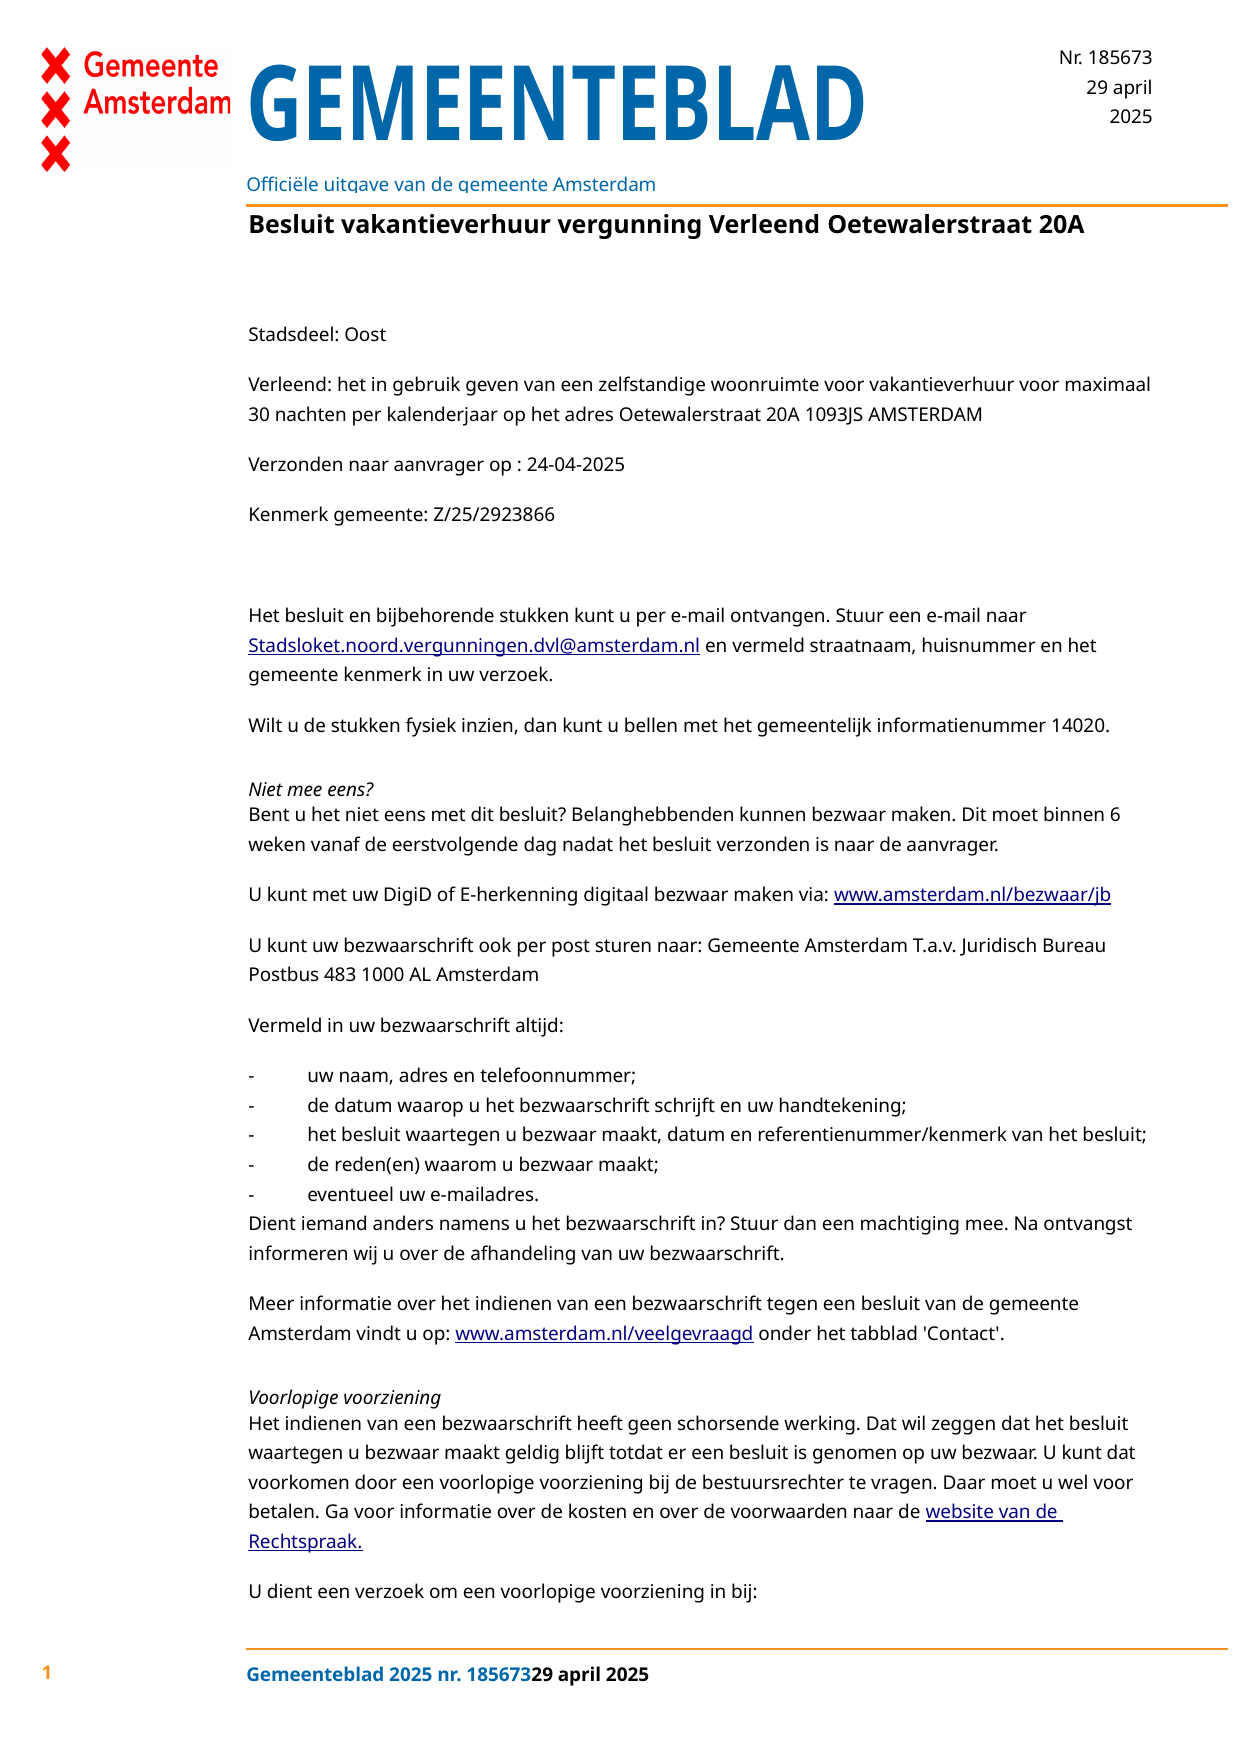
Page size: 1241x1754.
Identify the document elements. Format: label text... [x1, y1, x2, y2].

list de datum waarop u het bezwaarschrift schrijft en uw handtekening; [248, 1092, 1152, 1118]
list uw naam, adres en telefoonnummer; [248, 1062, 1152, 1088]
text Kenmerk gemeente: Z/25/2923866 [248, 502, 1152, 527]
text U dient een verzoek om een voorlopige voorziening in bij: [248, 1578, 1152, 1604]
text Verleend: het in gebruik geven van een zelfstandige woonruimte voor vakantieverhuur voor maximaal 30 nachten per kalenderjaar op het adres Oetewalerstraat 20A 1093JS AMSTERDAM [248, 371, 1152, 426]
list eventueel uw e-mailadres. [248, 1181, 1152, 1207]
text Niet mee eens? [248, 776, 1152, 802]
text Meer informatie over het indienen van een bezwaarschrift tegen een besluit van de gemeente Amsterdam vindt u op: www.amsterdam.nl/veelgevraagd onder het tabblad 'Contact'. [248, 1290, 1152, 1346]
text Wilt u de stukken fysiek inzien, dan kunt u bellen met het gemeentelijk informatienummer 14020. [248, 712, 1152, 738]
text Voorlopige voorziening [248, 1384, 1152, 1410]
text Besluit vakantieverhuur vergunning Verleend Oetewalerstraat 20A [248, 207, 1152, 241]
text U kunt met uw DigiD of E-herkenning digitaal bezwaar maken via: www.amsterdam.nl/bezwaar/jb [248, 882, 1152, 907]
text U kunt uw bezwaarschrift ook per post sturen naar: Gemeente Amsterdam T.a.v. Juridisch Bureau Postbus 483 1000 AL Amsterdam [248, 932, 1152, 987]
text Het indienen van een bezwaarschrift heeft geen schorsende werking. Dat wil zeggen dat het besluit waartegen u bezwaar maakt geldig blijft totdat er een besluit is genomen op uw bezwaar. U kunt dat voorkomen door een voorlopige voorziening bij de bestuursrechter te vragen. Daar moet u wel voor betalen. Ga voor informatie over de kosten en over de voorwaarden naar de website van de Rechtspraak. [248, 1410, 1152, 1554]
text Vermeld in uw bezwaarschrift altijd: [248, 1012, 1152, 1038]
text Verzonden naar aanvrager op : 24-04-2025 [248, 451, 1152, 477]
text Dient iemand anders namens u het bezwaarschrift in? Stuur dan een machtiging mee. Na ontvangst informeren wij u over de afhandeling van uw bezwaarschrift. [248, 1210, 1152, 1266]
text Bent u het niet eens met dit besluit? Belanghebbenden kunnen bezwaar maken. Dit moet binnen 6 weken vanaf de eerstvolgende dag nadat het besluit verzonden is naar de aanvrager. [248, 802, 1152, 857]
list het besluit waartegen u bezwaar maakt, datum en referentienummer/kenmerk van het besluit; [248, 1122, 1152, 1147]
text Stadsdeel: Oost [248, 321, 1152, 346]
picture [41, 47, 231, 172]
text Het besluit en bijbehorende stukken kunt u per e-mail ontvangen. Stuur een e-mail naar Stadsloket.noord.vergunningen.dvl@amsterdam.nl en vermeld straatnaam, huisnummer en het gemeente kenmerk in uw verzoek. [248, 602, 1152, 687]
list de reden(en) waarom u bezwaar maakt; [248, 1151, 1152, 1177]
